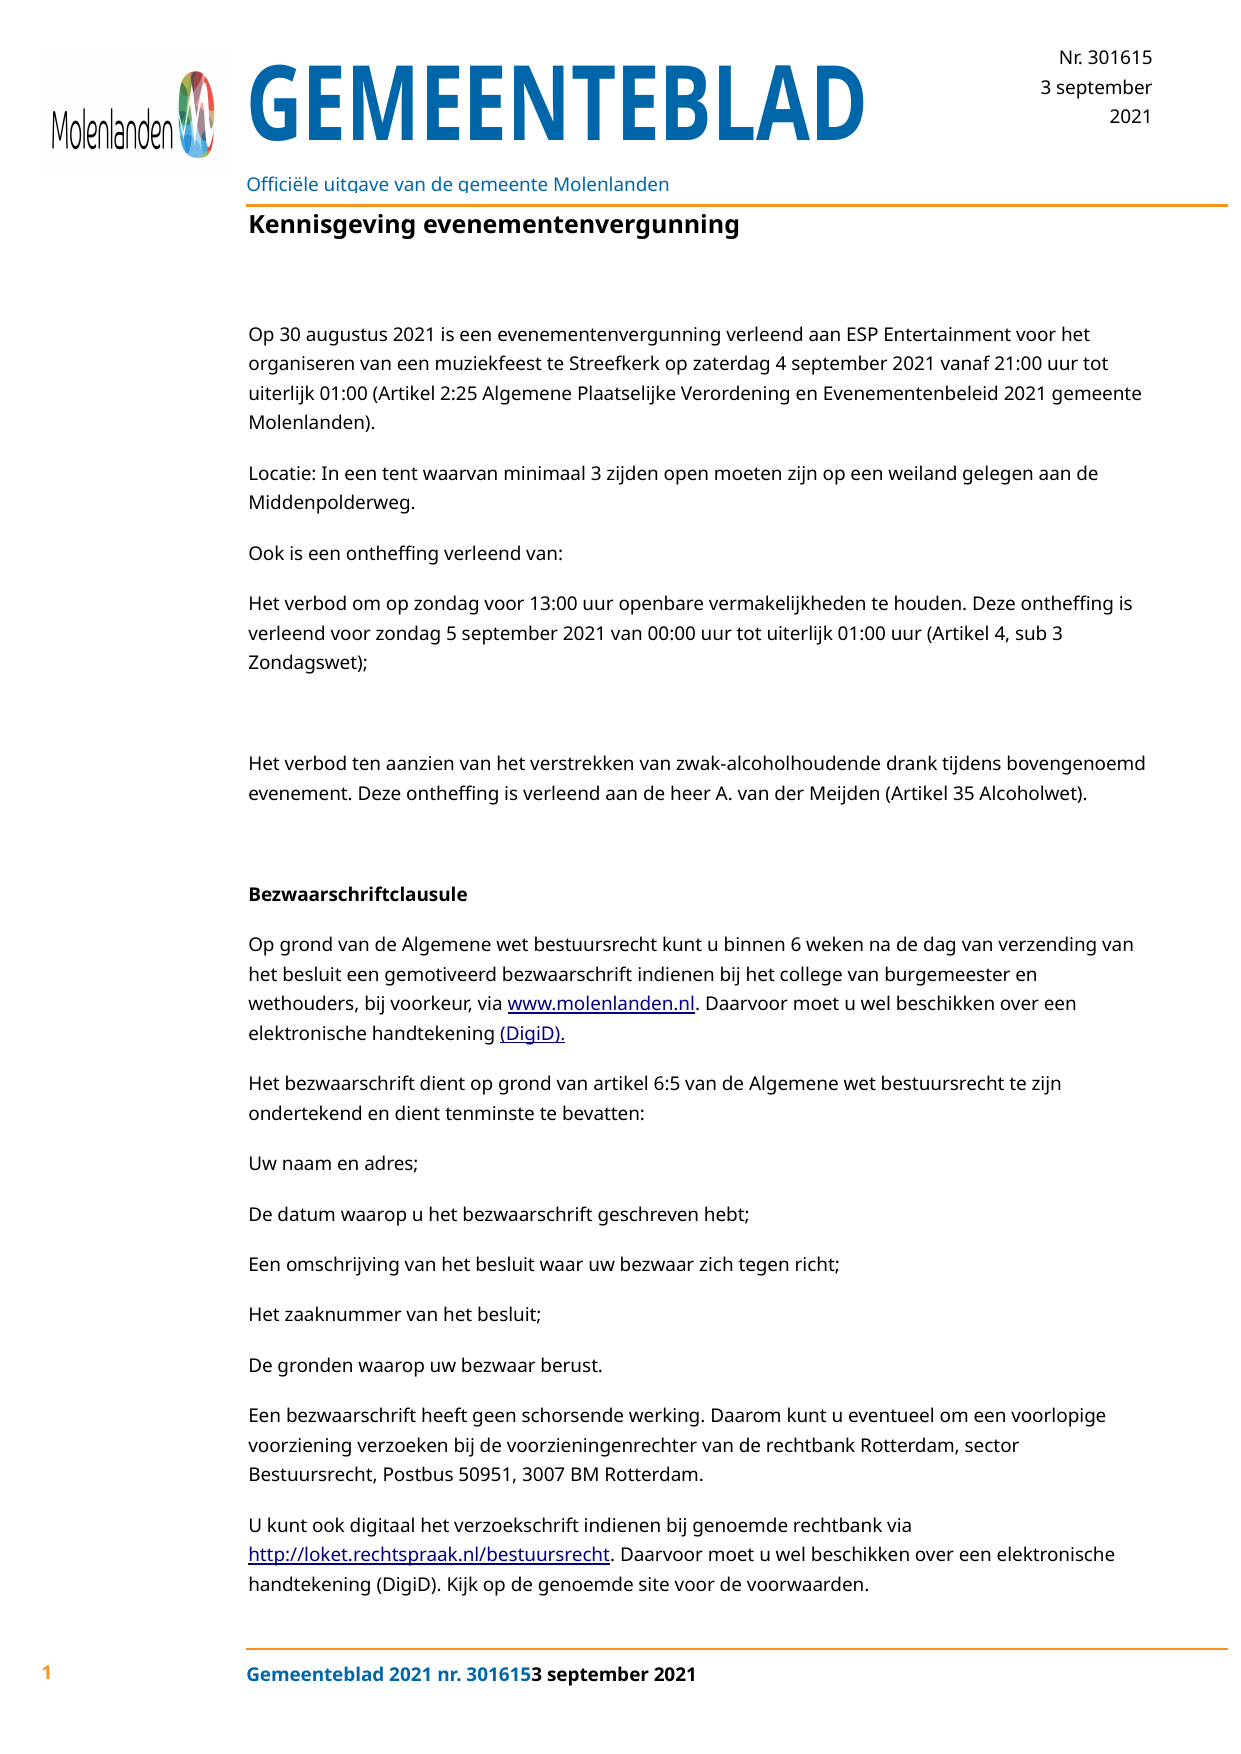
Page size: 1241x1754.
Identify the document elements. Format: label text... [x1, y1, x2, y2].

text U kunt ook digitaal het verzoekschrift indienen bij genoemde rechtbank via http://loket.rechtspraak.nl/bestuursrecht. Daarvoor moet u wel beschikken over een elektronische handtekening (DigiD). Kijk op de genoemde site voor de voorwaarden. [248, 1512, 1152, 1597]
text Ook is een ontheffing verleend van: [248, 540, 1152, 566]
text Bezwaarschriftclausule [248, 881, 1152, 906]
text Het zaaknummer van het besluit; [248, 1302, 1152, 1327]
text Het verbod ten aanzien van het verstrekken van zwak-alcoholhoudende drank tijdens bovengenoemd evenement. Deze ontheffing is verleend aan de heer A. van der Meijden (Artikel 35 Alcoholwet). [248, 750, 1152, 806]
text Het bezwaarschrift dient op grond van artikel 6:5 van de Algemene wet bestuursrecht te zijn ondertekend en dient tenminste te bevatten: [248, 1070, 1152, 1126]
picture [41, 47, 231, 172]
text Op 30 augustus 2021 is een evenementenvergunning verleend aan ESP Entertainment voor het organiseren van een muziekfeest te Streefkerk op zaterdag 4 september 2021 vanaf 21:00 uur tot uiterlijk 01:00 (Artikel 2:25 Algemene Plaatselijke Verordening en Evenementenbeleid 2021 gemeente Molenlanden). [248, 321, 1152, 435]
text Een bezwaarschrift heeft geen schorsende werking. Daarom kunt u eventueel om een voorlopige voorziening verzoeken bij de voorzieningenrechter van de rechtbank Rotterdam, sector Bestuursrecht, Postbus 50951, 3007 BM Rotterdam. [248, 1402, 1152, 1487]
text De datum waarop u het bezwaarschrift geschreven hebt; [248, 1201, 1152, 1226]
text Kennisgeving evenementenvergunning [248, 207, 1152, 241]
text Locatie: In een tent waarvan minimaal 3 zijden open moeten zijn op een weiland gelegen aan de Middenpolderweg. [248, 460, 1152, 515]
text Een omschrijving van het besluit waar uw bezwaar zich tegen richt; [248, 1251, 1152, 1277]
text Het verbod om op zondag voor 13:00 uur openbare vermakelijkheden te houden. Deze ontheffing is verleend voor zondag 5 september 2021 van 00:00 uur tot uiterlijk 01:00 uur (Artikel 4, sub 3 Zondagswet); [248, 590, 1152, 675]
text De gronden waarop uw bezwaar berust. [248, 1352, 1152, 1378]
text Uw naam en adres; [248, 1150, 1152, 1176]
text Op grond van de Algemene wet bestuursrecht kunt u binnen 6 weken na de dag van verzending van het besluit een gemotiveerd bezwaarschrift indienen bij het college van burgemeester en wethouders, bij voorkeur, via www.molenlanden.nl. Daarvoor moet u wel beschikken over een elektronische handtekening (DigiD). [248, 931, 1152, 1046]
